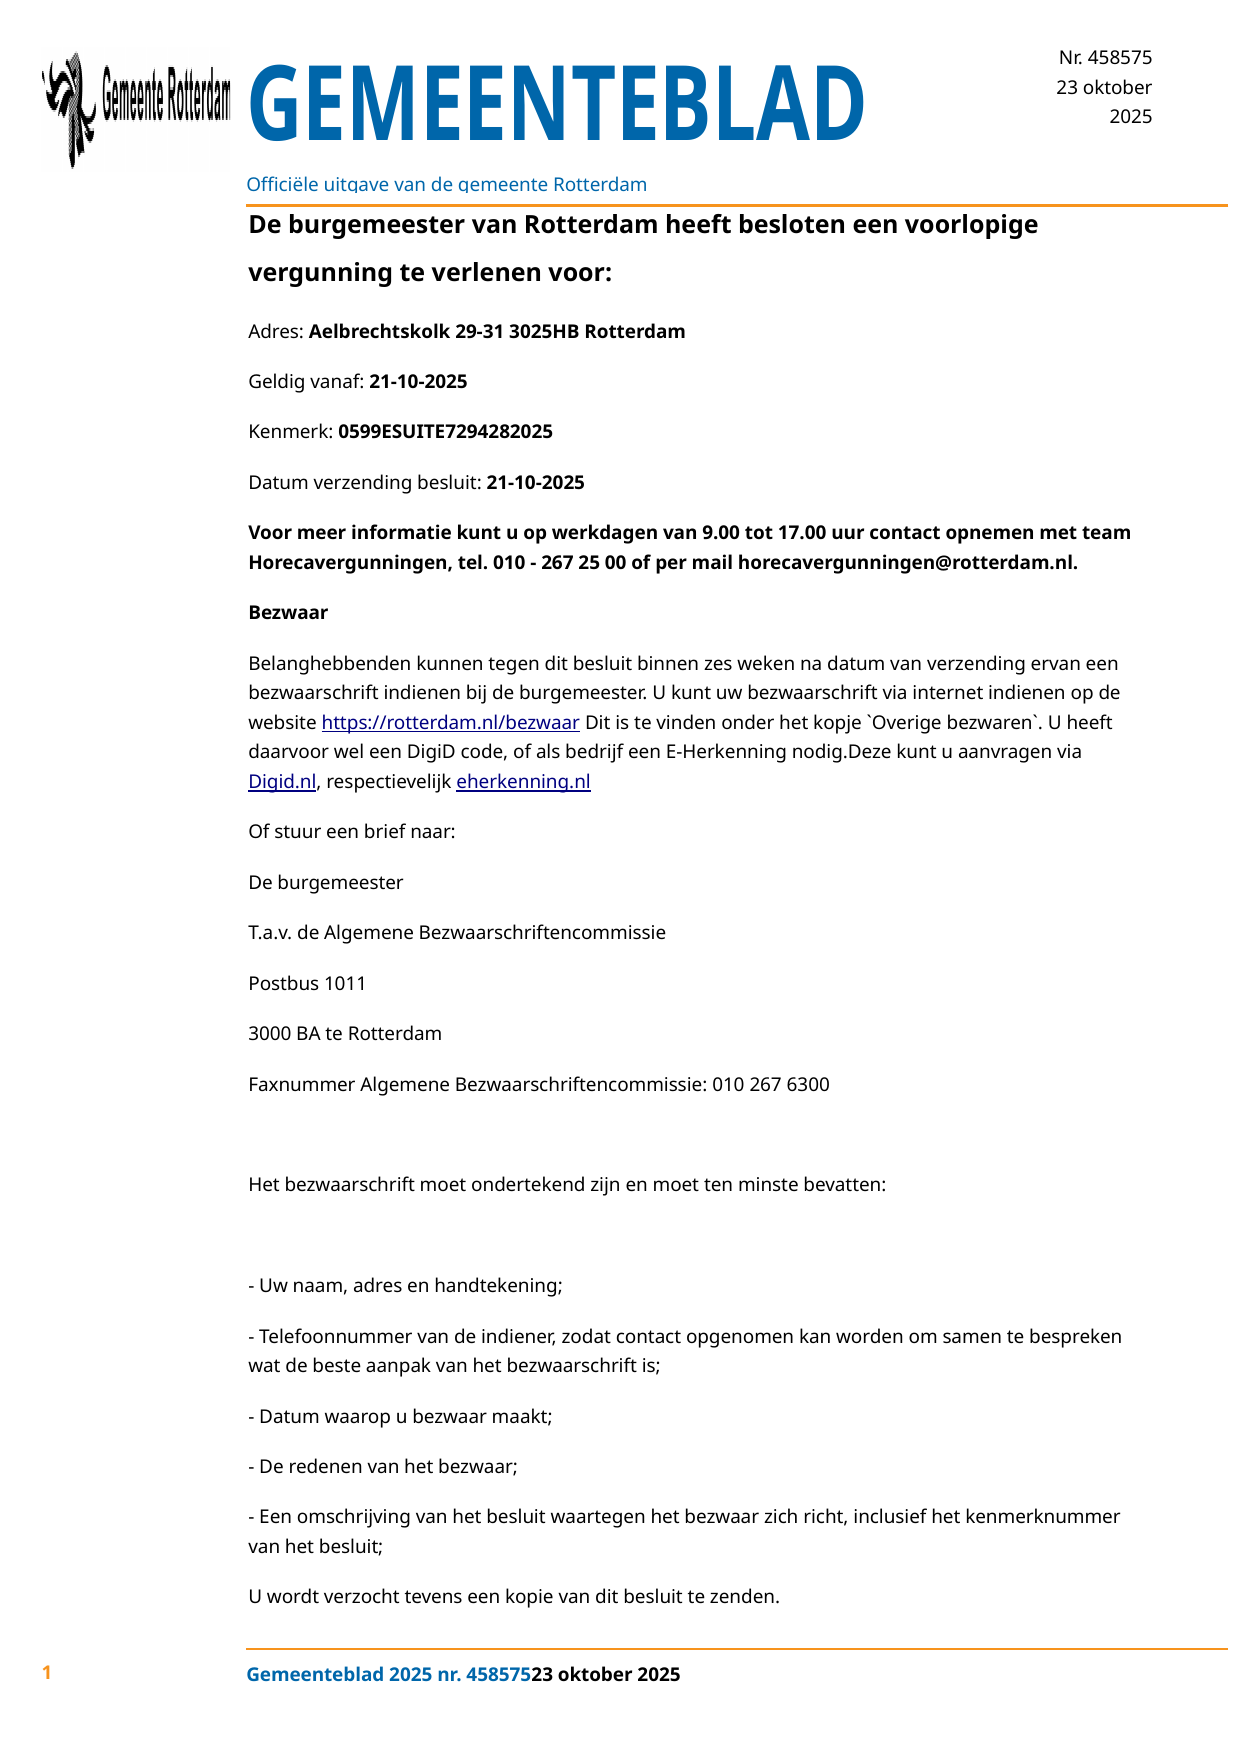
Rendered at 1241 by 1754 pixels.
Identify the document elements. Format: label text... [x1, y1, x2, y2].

text U wordt verzocht tevens een kopie van dit besluit te zenden. [248, 1584, 1152, 1609]
picture [41, 47, 231, 172]
text - De redenen van het bezwaar; [248, 1453, 1152, 1479]
text 3000 BA te Rotterdam [248, 1020, 1152, 1046]
text - Uw naam, adres en handtekening; [248, 1272, 1152, 1298]
text Bezwaar [248, 599, 1152, 625]
text - Een omschrijving van het besluit waartegen het bezwaar zich richt, inclusief het kenmerknummer van het besluit; [248, 1504, 1152, 1559]
text Voor meer informatie kunt u op werkdagen van 9.00 tot 17.00 uur contact opnemen met team Horecavergunningen, tel. 010 - 267 25 00 of per mail horecavergunningen@rotterdam.nl. [248, 519, 1152, 575]
text De burgemeester van Rotterdam heeft besloten een voorlopige vergunning te verlenen voor: [248, 207, 1152, 288]
text Of stuur een brief naar: [248, 819, 1152, 844]
text Kenmerk: 0599ESUITE7294282025 [248, 419, 1152, 444]
text Faxnummer Algemene Bezwaarschriftencommissie: 010 267 6300 [248, 1071, 1152, 1097]
text De burgemeester [248, 869, 1152, 895]
text - Telefoonnummer van de indiener, zodat contact opgenomen kan worden om samen te bespreken wat de beste aanpak van het bezwaarschrift is; [248, 1323, 1152, 1378]
text Postbus 1011 [248, 970, 1152, 996]
text T.a.v. de Algemene Bezwaarschriftencommissie [248, 919, 1152, 945]
text Adres: Aelbrechtskolk 29-31 3025HB Rotterdam [248, 318, 1152, 344]
text Datum verzending besluit: 21-10-2025 [248, 469, 1152, 495]
text Het bezwaarschrift moet ondertekend zijn en moet ten minste bevatten: [248, 1172, 1152, 1197]
text Geldig vanaf: 21-10-2025 [248, 368, 1152, 394]
text Belanghebbenden kunnen tegen dit besluit binnen zes weken na datum van verzending ervan een bezwaarschrift indienen bij de burgemeester. U kunt uw bezwaarschrift via internet indienen op de website https://rotterdam.nl/bezwaar Dit is te vinden onder het kopje `Overige bezwaren`. U heeft daarvoor wel een DigiD code, of als bedrijf een E-Herkenning nodig.Deze kunt u aanvragen via Digid.nl, respectievelijk eherkenning.nl [248, 650, 1152, 794]
text - Datum waarop u bezwaar maakt; [248, 1403, 1152, 1429]
